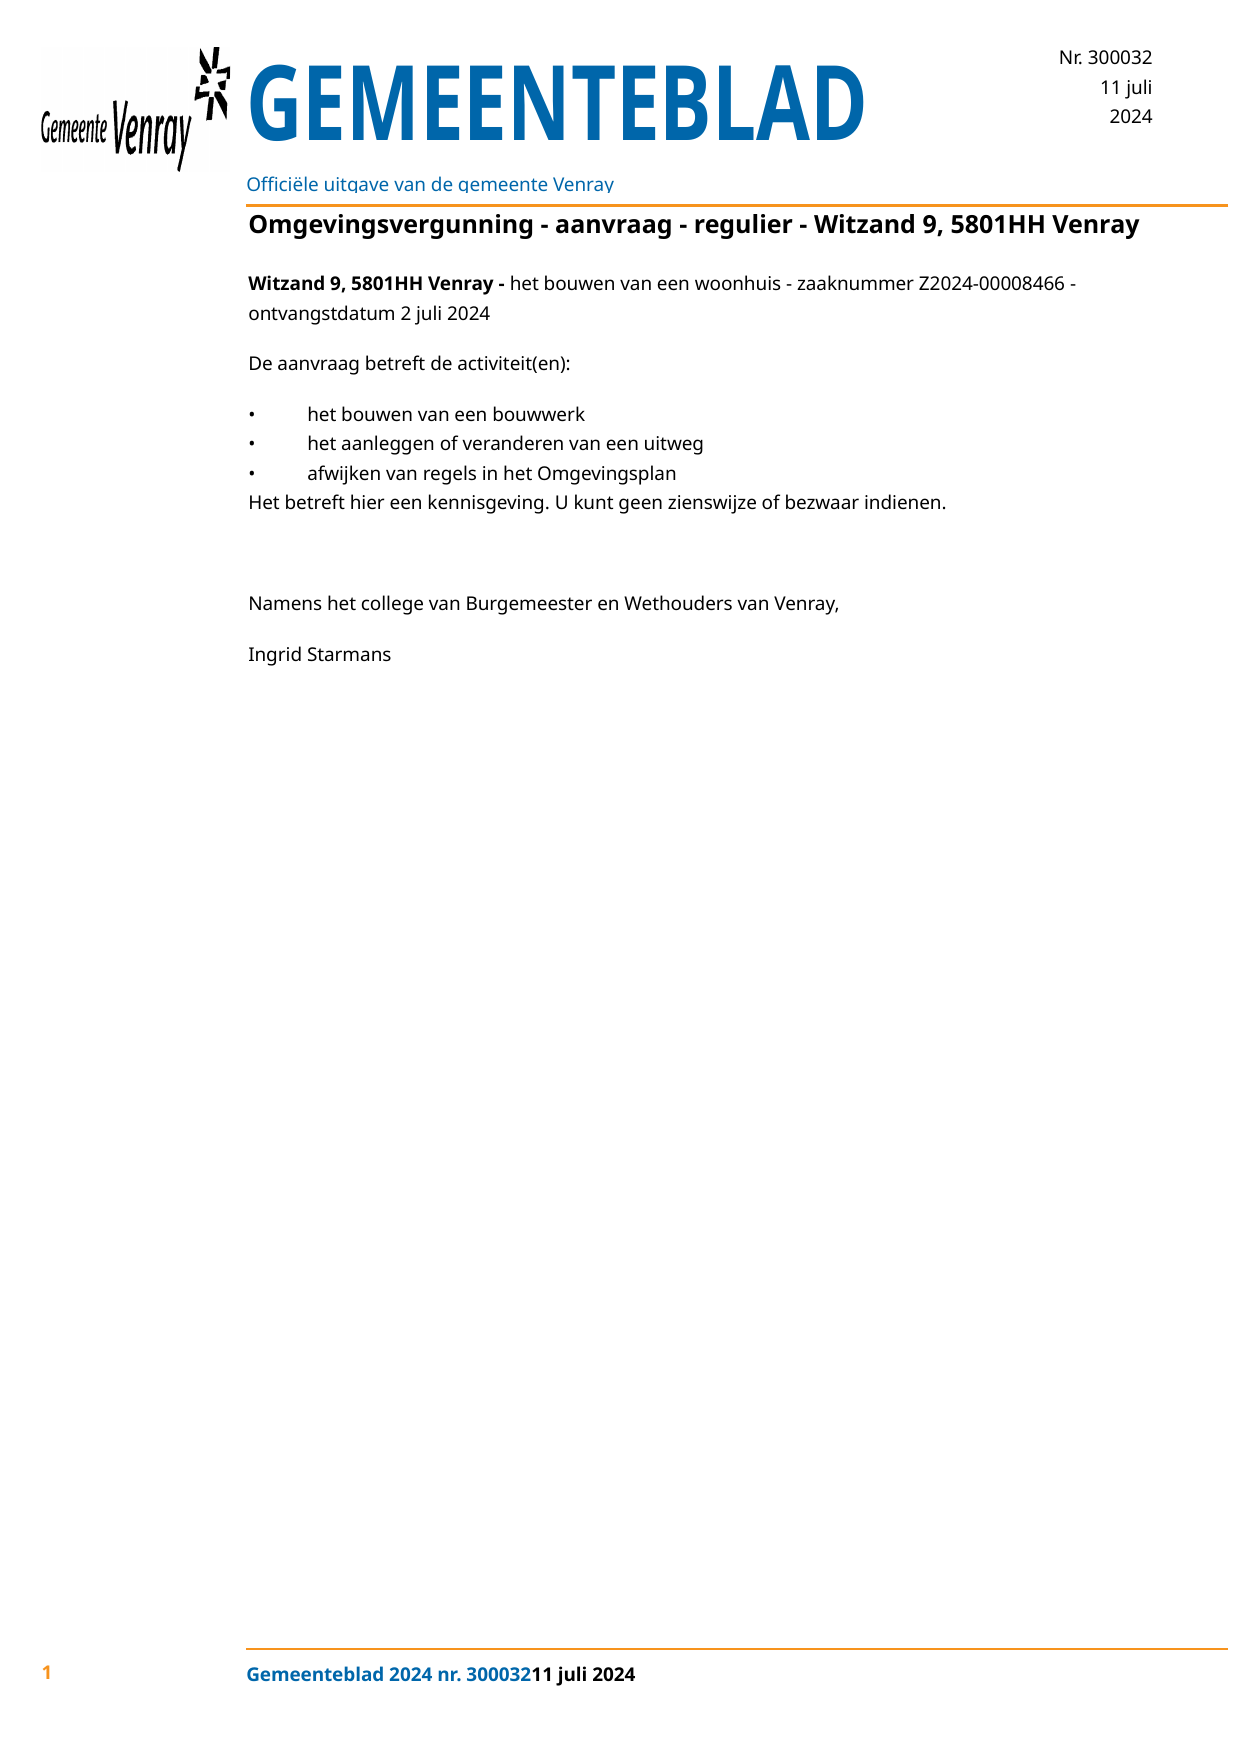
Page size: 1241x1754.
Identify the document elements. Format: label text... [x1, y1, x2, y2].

text Witzand 9, 5801HH Venray - het bouwen van een woonhuis - zaaknummer Z2024-00008466 - ontvangstdatum 2 juli 2024 [248, 270, 1152, 326]
picture [41, 47, 231, 172]
list het bouwen van een bouwwerk [248, 401, 1152, 426]
text Namens het college van Burgemeester en Wethouders van Venray, [248, 590, 1152, 616]
text De aanvraag betreft de activiteit(en): [248, 350, 1152, 376]
list het aanleggen of veranderen van een uitweg [248, 430, 1152, 456]
text Omgevingsvergunning - aanvraag - regulier - Witzand 9, 5801HH Venray [248, 207, 1152, 241]
text Het betreft hier een kennisgeving. U kunt geen zienswijze of bezwaar indienen. [248, 489, 1152, 515]
list afwijken van regels in het Omgevingsplan [248, 460, 1152, 486]
text Ingrid Starmans [248, 641, 1152, 666]
